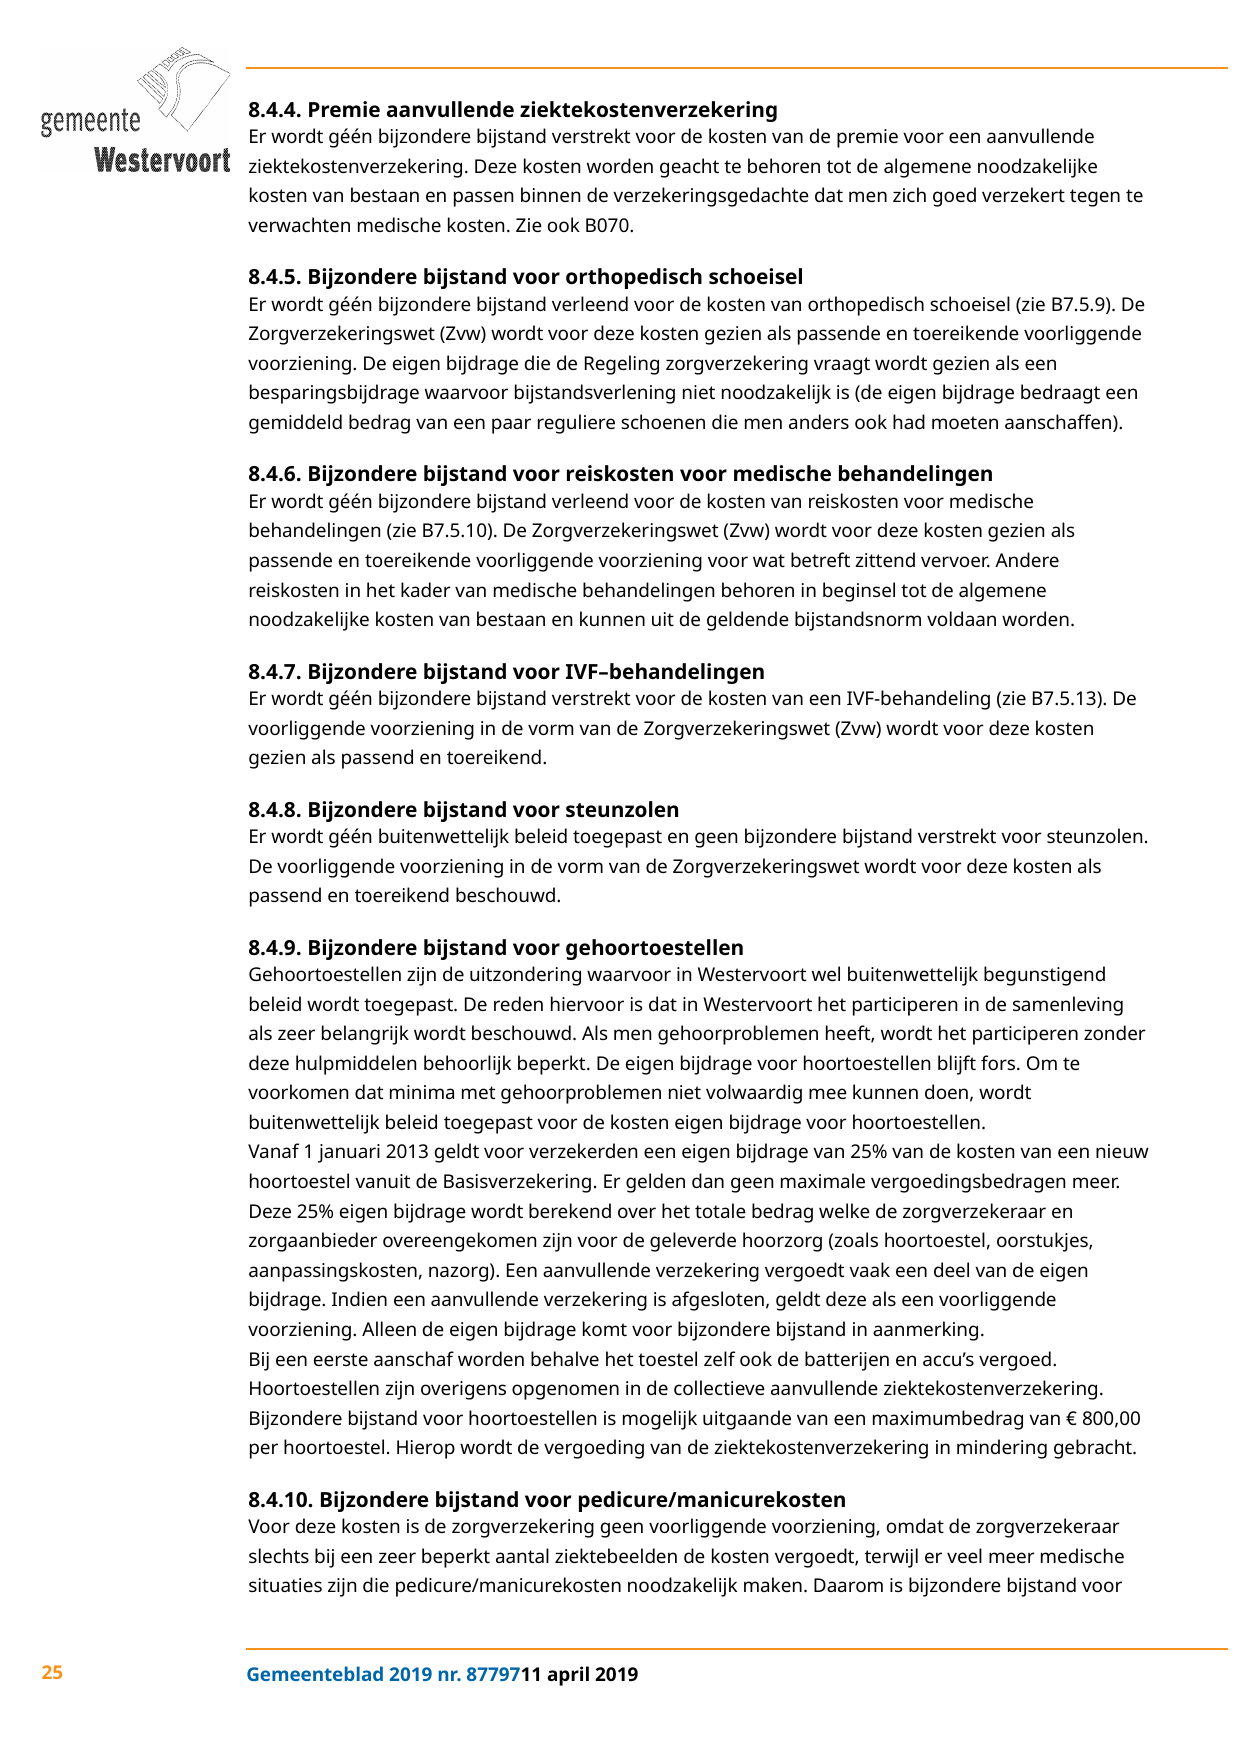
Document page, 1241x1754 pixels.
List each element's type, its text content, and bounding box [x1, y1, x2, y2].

text verwachten medische kosten. Zie ook B070. [248, 212, 1152, 238]
text 8.4.5. Bijzondere bijstand voor orthopedisch schoeisel [248, 262, 1152, 291]
text 8.4.8. Bijzondere bijstand voor steunzolen [248, 795, 1152, 823]
text kosten van bestaan en passen binnen de verzekeringsgedachte dat men zich goed verzekert tegen te [248, 182, 1152, 208]
text Zorgverzekeringswet (Zvw) wordt voor deze kosten gezien als passende en toereikende voorliggende voorziening. De eigen bijdrage die de Regeling zorgverzekering vraagt wordt gezien als een besparingsbijdrage waarvoor bijstandsverlening niet noodzakelijk is (de eigen bijdrage bedraagt een gemiddeld bedrag van een paar reguliere schoenen die men anders ook had moeten aanschaffen). [248, 320, 1152, 435]
text Er wordt géén bijzondere bijstand verstrekt voor de kosten van een IVF-behandeling (zie B7.5.13). De [248, 685, 1152, 711]
text 8.4.9. Bijzondere bijstand voor gehoortoestellen [248, 933, 1152, 961]
text voorliggende voorziening in de vorm van de Zorgverzekeringswet (Zvw) wordt voor deze kosten gezien als passend en toereikend. [248, 715, 1152, 770]
text Vanaf 1 januari 2013 geldt voor verzekerden een eigen bijdrage van 25% van de kosten van een nieuw hoortoestel vanuit de Basisverzekering. Er gelden dan geen maximale vergoedingsbedragen meer. Deze 25% eigen bijdrage wordt berekend over het totale bedrag welke de zorgverzekeraar en zorgaanbieder overeengekomen zijn voor de geleverde hoorzorg (zoals hoortoestel, oorstukjes, aanpassingskosten, nazorg). Een aanvullende verzekering vergoedt vaak een deel van de eigen bijdrage. Indien een aanvullende verzekering is afgesloten, geldt deze als een voorliggende voorziening. Alleen de eigen bijdrage komt voor bijzondere bijstand in aanmerking. [248, 1139, 1152, 1342]
text Gehoortoestellen zijn de uitzondering waarvoor in Westervoort wel buitenwettelijk begunstigend beleid wordt toegepast. De reden hiervoor is dat in Westervoort het participeren in de samenleving als zeer belangrijk wordt beschouwd. Als men gehoorproblemen heeft, wordt het participeren zonder deze hulpmiddelen behoorlijk beperkt. De eigen bijdrage voor hoortoestellen blijft fors. Om te voorkomen dat minima met gehoorproblemen niet volwaardig mee kunnen doen, wordt buitenwettelijk beleid toegepast voor de kosten eigen bijdrage voor hoortoestellen. [248, 961, 1152, 1135]
picture [41, 47, 231, 172]
text De voorliggende voorziening in de vorm van de Zorgverzekeringswet wordt voor deze kosten als passend en toereikend beschouwd. [248, 853, 1152, 908]
text Er wordt géén bijzondere bijstand verleend voor de kosten van orthopedisch schoeisel (zie B7.5.9). De [248, 291, 1152, 317]
text Er wordt géén bijzondere bijstand verstrekt voor de kosten van de premie voor een aanvullende [248, 123, 1152, 149]
text ziektekostenverzekering. Deze kosten worden geacht te behoren tot de algemene noodzakelijke [248, 153, 1152, 178]
text Er wordt géén buitenwettelijk beleid toegepast en geen bijzondere bijstand verstrekt voor steunzolen. [248, 823, 1152, 849]
text Bij een eerste aanschaf worden behalve het toestel zelf ook de batterijen en accu’s vergoed. Hoortoestellen zijn overigens opgenomen in de collectieve aanvullende ziektekostenverzekering. Bijzondere bijstand voor hoortoestellen is mogelijk uitgaande van een maximumbedrag van € 800,00 per hoortoestel. Hierop wordt de vergoeding van de ziektekostenverzekering in mindering gebracht. [248, 1346, 1152, 1460]
text 8.4.7. Bijzondere bijstand voor IVF–behandelingen [248, 657, 1152, 685]
text 8.4.10. Bijzondere bijstand voor pedicure/manicurekosten [248, 1485, 1152, 1513]
text behandelingen (zie B7.5.10). De Zorgverzekeringswet (Zvw) wordt voor deze kosten gezien als passende en toereikende voorliggende voorziening voor wat betreft zittend vervoer. Andere reiskosten in het kader van medische behandelingen behoren in beginsel tot de algemene noodzakelijke kosten van bestaan en kunnen uit de geldende bijstandsnorm voldaan worden. [248, 518, 1152, 632]
text Er wordt géén bijzondere bijstand verleend voor de kosten van reiskosten voor medische [248, 488, 1152, 514]
text Voor deze kosten is de zorgverzekering geen voorliggende voorziening, omdat de zorgverzekeraar slechts bij een zeer beperkt aantal ziektebeelden de kosten vergoedt, terwijl er veel meer medische situaties zijn die pedicure/manicurekosten noodzakelijk maken. Daarom is bijzondere bijstand voor [248, 1513, 1152, 1598]
text 8.4.6. Bijzondere bijstand voor reiskosten voor medische behandelingen [248, 459, 1152, 488]
text 8.4.4. Premie aanvullende ziektekostenverzekering [248, 95, 1152, 123]
